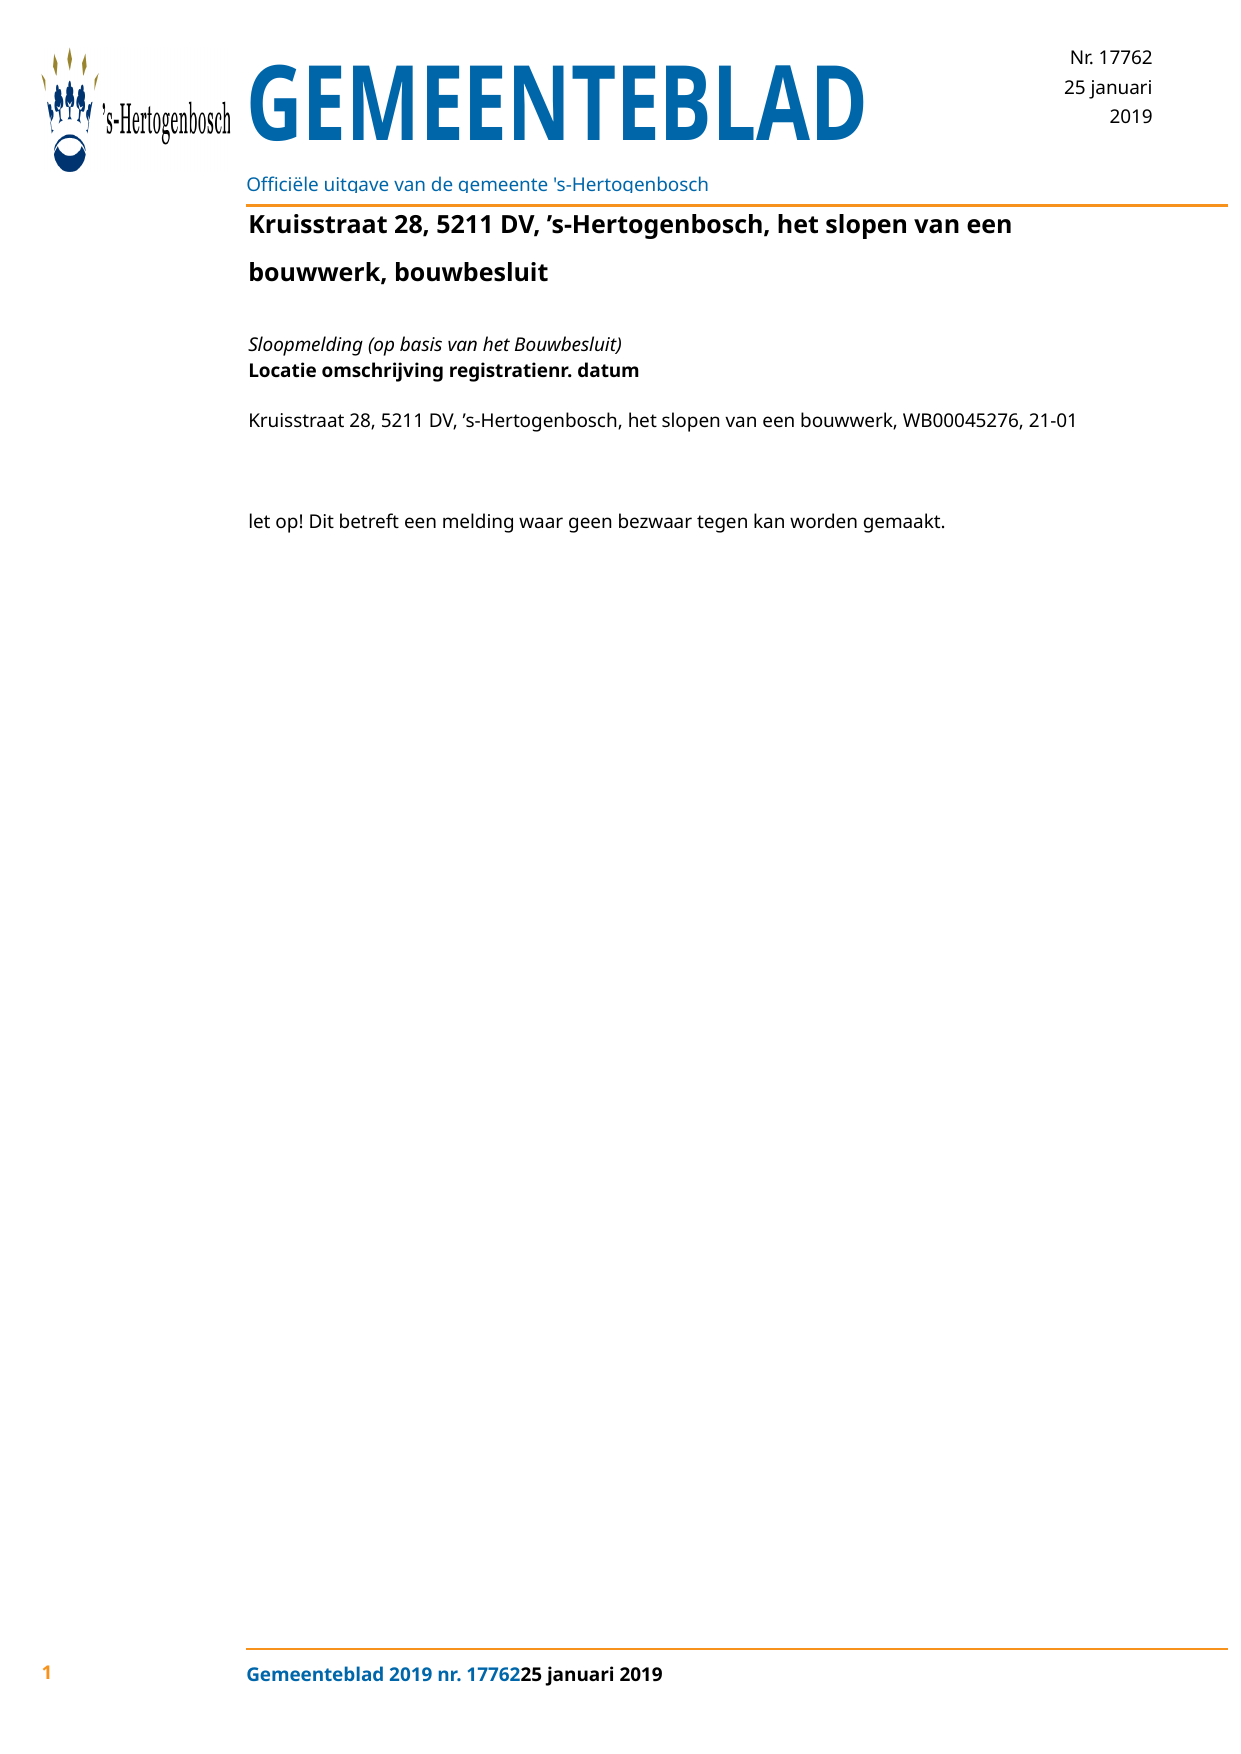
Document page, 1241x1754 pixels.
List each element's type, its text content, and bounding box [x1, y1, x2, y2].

text Locatie omschrijving registratienr. datum [248, 357, 1152, 383]
text Sloopmelding (op basis van het Bouwbesluit) [248, 331, 1152, 357]
text Kruisstraat 28, 5211 DV, ’s-Hertogenbosch, het slopen van een bouwwerk, WB00045276, 21-01 [248, 408, 1152, 433]
picture [41, 47, 231, 172]
text Kruisstraat 28, 5211 DV, ’s-Hertogenbosch, het slopen van een bouwwerk, bouwbesluit [248, 207, 1152, 288]
text let op! Dit betreft een melding waar geen bezwaar tegen kan worden gemaakt. [248, 508, 1152, 534]
